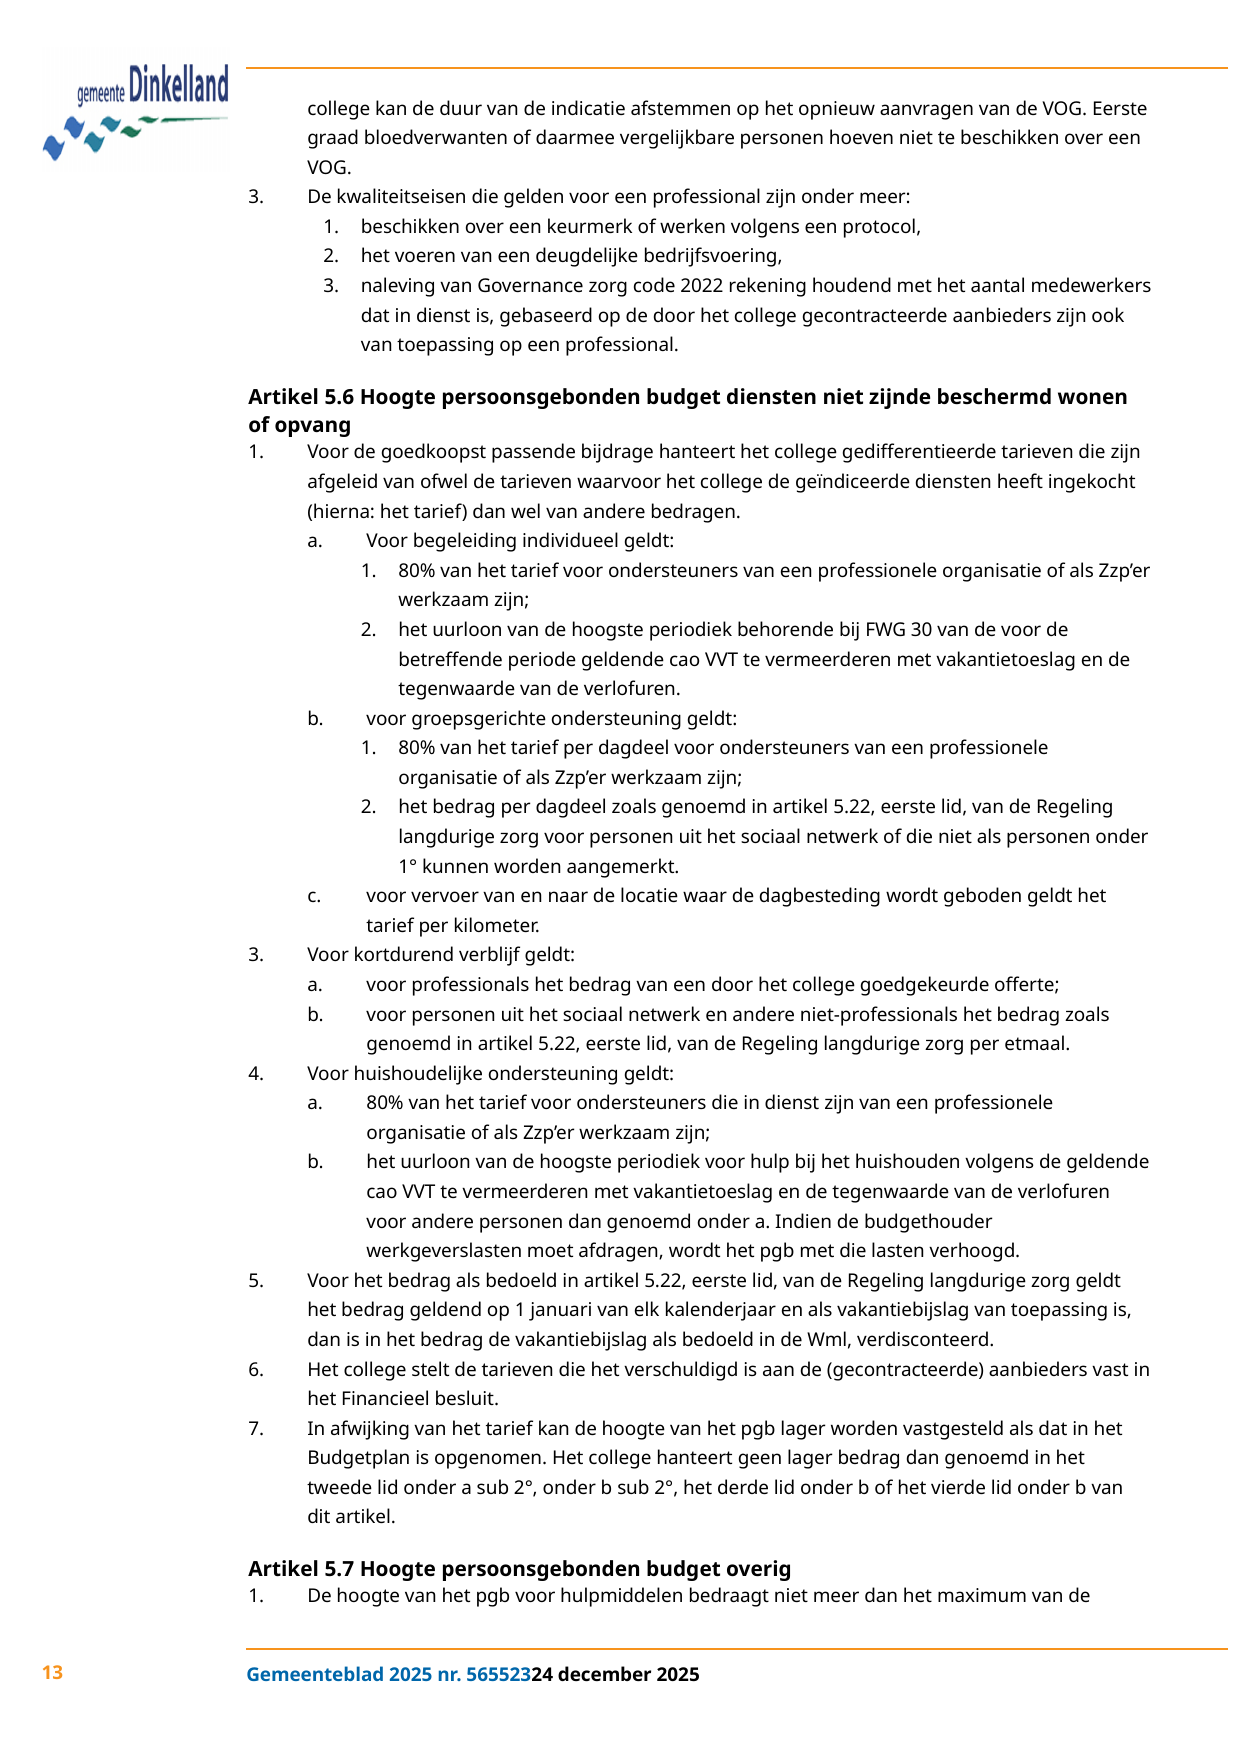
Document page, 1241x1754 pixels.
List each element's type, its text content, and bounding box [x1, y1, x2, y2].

text Artikel 5.7 Hoogte persoonsgebonden budget overig [248, 1554, 1152, 1583]
list Voor de goedkoopst passende bijdrage hanteert het college gedifferentieerde tarieven die zijn afgeleid van ofwel de tarieven waarvoor het college de geïndiceerde diensten heeft ingekocht (hierna: het tarief) dan wel van andere bedragen. [248, 439, 1152, 524]
list voor personen uit het sociaal netwerk en andere niet-professionals het bedrag zoals genoemd in artikel 5.22, eerste lid, van de Regeling langdurige zorg per etmaal. [307, 1001, 1152, 1056]
list Voor begeleiding individueel geldt: [307, 527, 1152, 553]
list 80% van het tarief per dagdeel voor ondersteuners van een professionele organisatie of als Zzp’er werkzaam zijn; [361, 734, 1152, 790]
list 80% van het tarief voor ondersteuners van een professionele organisatie of als Zzp’er werkzaam zijn; [361, 557, 1152, 612]
list Voor het bedrag als bedoeld in artikel 5.22, eerste lid, van de Regeling langdurige zorg geldt het bedrag geldend op 1 januari van elk kalenderjaar en als vakantiebijslag van toepassing is, dan is in het bedrag de vakantiebijslag als bedoeld in de Wml, verdisconteerd. [248, 1267, 1152, 1352]
list het uurloon van de hoogste periodiek voor hulp bij het huishouden volgens de geldende cao VVT te vermeerderen met vakantietoeslag en de tegenwaarde van de verlofuren voor andere personen dan genoemd onder a. Indien de budgethouder werkgeverslasten moet afdragen, wordt het pgb met die lasten verhoogd. [307, 1149, 1152, 1263]
list De kwaliteitseisen die gelden voor een professional zijn onder meer: [248, 183, 1152, 209]
list het uurloon van de hoogste periodiek behorende bij FWG 30 van de voor de betreffende periode geldende cao VVT te vermeerderen met vakantietoeslag en de tegenwaarde van de verlofuren. [361, 616, 1152, 701]
list college kan de duur van de indicatie afstemmen op het opnieuw aanvragen van de VOG. Eerste graad bloedverwanten of daarmee vergelijkbare personen hoeven niet te beschikken over een VOG. [248, 95, 1152, 180]
list Voor huishoudelijke ondersteuning geldt: [248, 1060, 1152, 1086]
list het bedrag per dagdeel zoals genoemd in artikel 5.22, eerste lid, van de Regeling langdurige zorg voor personen uit het sociaal netwerk of die niet als personen onder 1° kunnen worden aangemerkt. [361, 794, 1152, 879]
list Voor kortdurend verblijf geldt: [248, 942, 1152, 967]
list Het college stelt de tarieven die het verschuldigd is aan de (gecontracteerde) aanbieders vast in het Financieel besluit. [248, 1356, 1152, 1411]
text Artikel 5.6 Hoogte persoonsgebonden budget diensten niet zijnde beschermd wonen of opvang [248, 382, 1152, 439]
list De hoogte van het pgb voor hulpmiddelen bedraagt niet meer dan het maximum van de [248, 1583, 1152, 1608]
list het voeren van een deugdelijke bedrijfsvoering, [323, 243, 1152, 268]
list 80% van het tarief voor ondersteuners die in dienst zijn van een professionele organisatie of als Zzp’er werkzaam zijn; [307, 1089, 1152, 1145]
list In afwijking van het tarief kan de hoogte van het pgb lager worden vastgesteld als dat in het Budgetplan is opgenomen. Het college hanteert geen lager bedrag dan genoemd in het tweede lid onder a sub 2°, onder b sub 2°, het derde lid onder b of het vierde lid onder b van dit artikel. [248, 1415, 1152, 1529]
list naleving van Governance zorg code 2022 rekening houdend met het aantal medewerkers dat in dienst is, gebaseerd op de door het college gecontracteerde aanbieders zijn ook van toepassing op een professional. [323, 272, 1152, 357]
list beschikken over een keurmerk of werken volgens een protocol, [323, 213, 1152, 239]
list voor vervoer van en naar de locatie waar de dagbesteding wordt geboden geldt het tarief per kilometer. [307, 882, 1152, 938]
list voor professionals het bedrag van een door het college goedgekeurde offerte; [307, 971, 1152, 997]
list voor groepsgerichte ondersteuning geldt: [307, 705, 1152, 731]
picture [41, 47, 231, 172]
